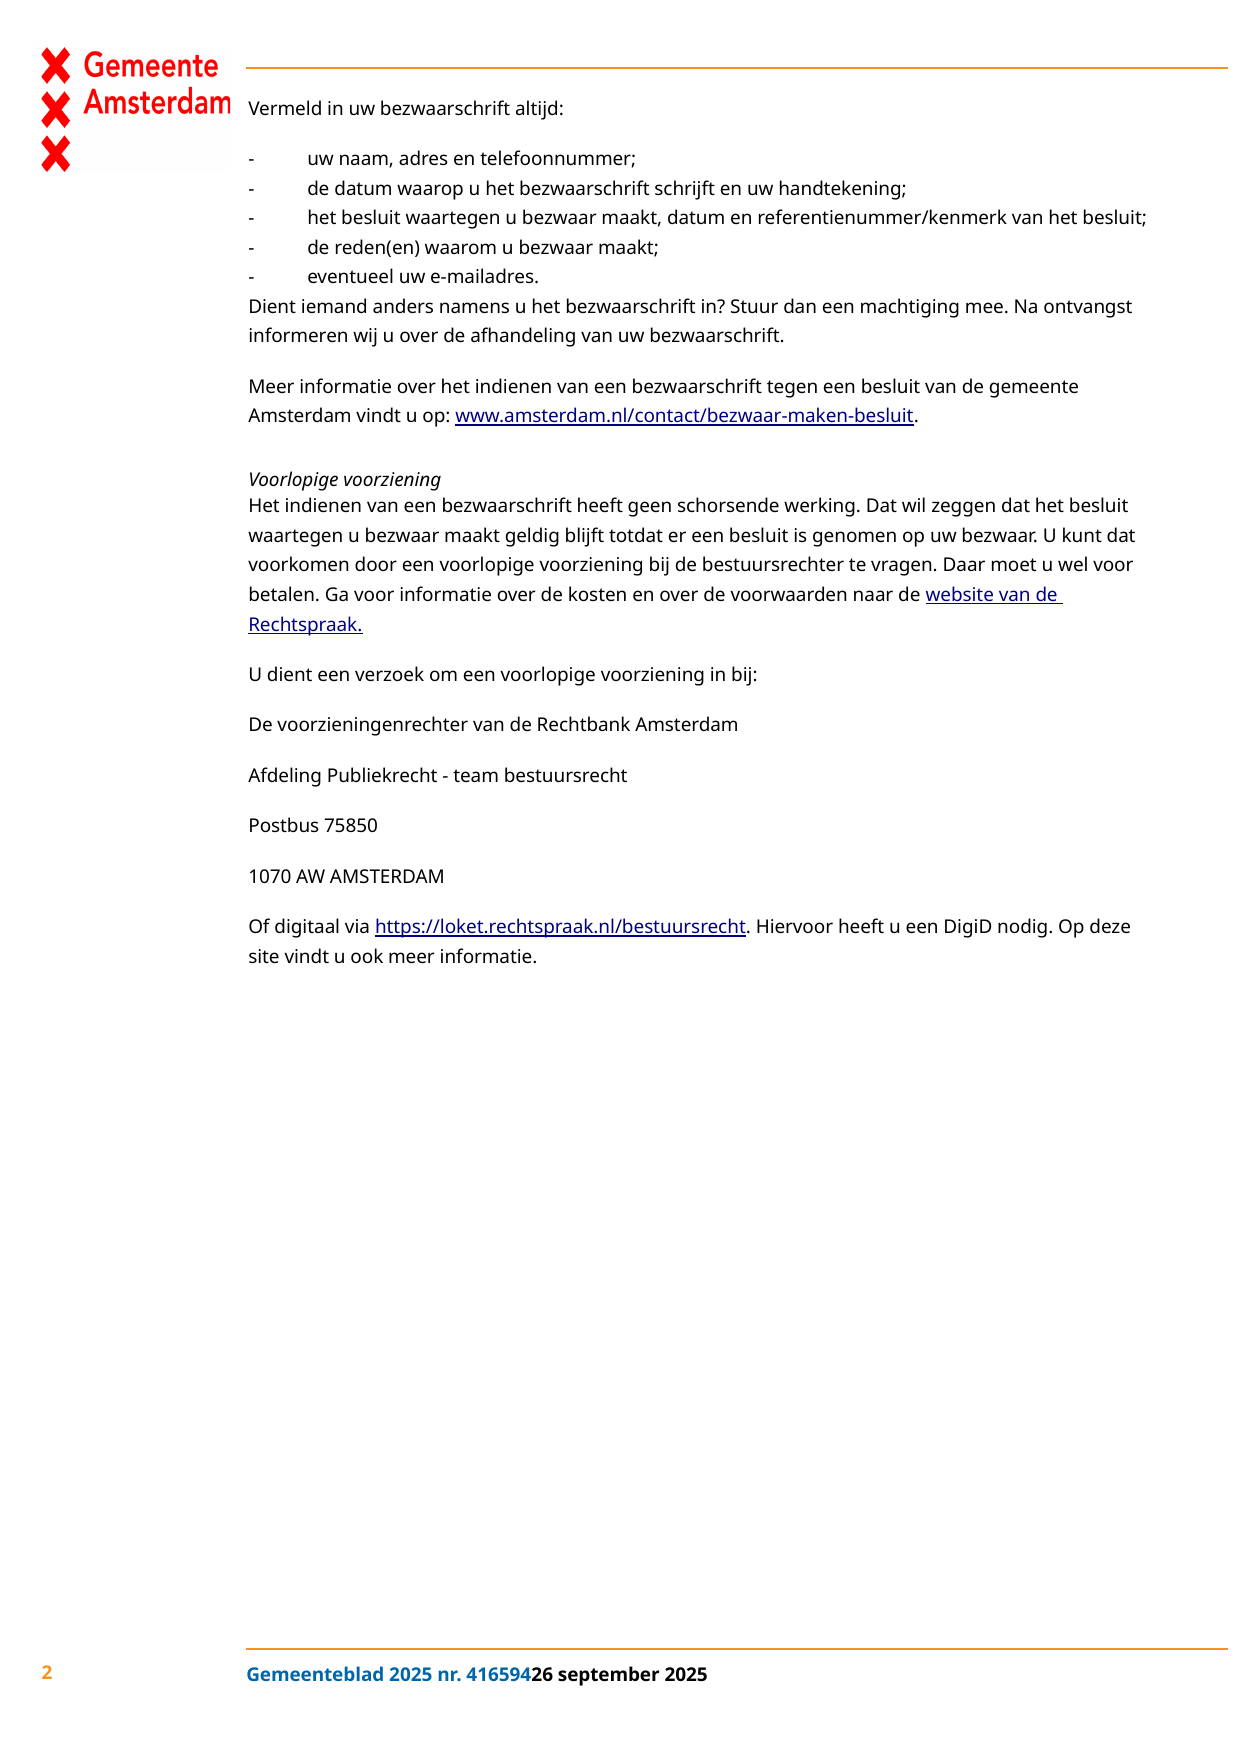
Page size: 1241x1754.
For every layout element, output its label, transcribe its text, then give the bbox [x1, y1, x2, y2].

text Dient iemand anders namens u het bezwaarschrift in? Stuur dan een machtiging mee. Na ontvangst informeren wij u over de afhandeling van uw bezwaarschrift. [248, 293, 1152, 348]
text Vermeld in uw bezwaarschrift altijd: [248, 95, 1152, 121]
text Meer informatie over het indienen van een bezwaarschrift tegen een besluit van de gemeente Amsterdam vindt u op: www.amsterdam.nl/contact/bezwaar-maken-besluit. [248, 373, 1152, 428]
list het besluit waartegen u bezwaar maakt, datum en referentienummer/kenmerk van het besluit; [248, 204, 1152, 230]
text 1070 AW AMSTERDAM [248, 863, 1152, 888]
list de reden(en) waarom u bezwaar maakt; [248, 234, 1152, 260]
text Voorlopige voorziening [248, 467, 1152, 492]
text U dient een verzoek om een voorlopige voorziening in bij: [248, 661, 1152, 687]
text De voorzieningenrechter van de Rechtbank Amsterdam [248, 712, 1152, 737]
text Postbus 75850 [248, 812, 1152, 838]
text Het indienen van een bezwaarschrift heeft geen schorsende werking. Dat wil zeggen dat het besluit waartegen u bezwaar maakt geldig blijft totdat er een besluit is genomen op uw bezwaar. U kunt dat voorkomen door een voorlopige voorziening bij de bestuursrechter te vragen. Daar moet u wel voor betalen. Ga voor informatie over de kosten en over de voorwaarden naar de website van de Rechtspraak. [248, 492, 1152, 636]
picture [41, 47, 231, 172]
list de datum waarop u het bezwaarschrift schrijft en uw handtekening; [248, 175, 1152, 201]
list uw naam, adres en telefoonnummer; [248, 145, 1152, 171]
text Of digitaal via https://loket.rechtspraak.nl/bestuursrecht. Hiervoor heeft u een DigiD nodig. Op deze site vindt u ook meer informatie. [248, 913, 1152, 968]
list eventueel uw e-mailadres. [248, 263, 1152, 289]
text Afdeling Publiekrecht - team bestuursrecht [248, 762, 1152, 788]
